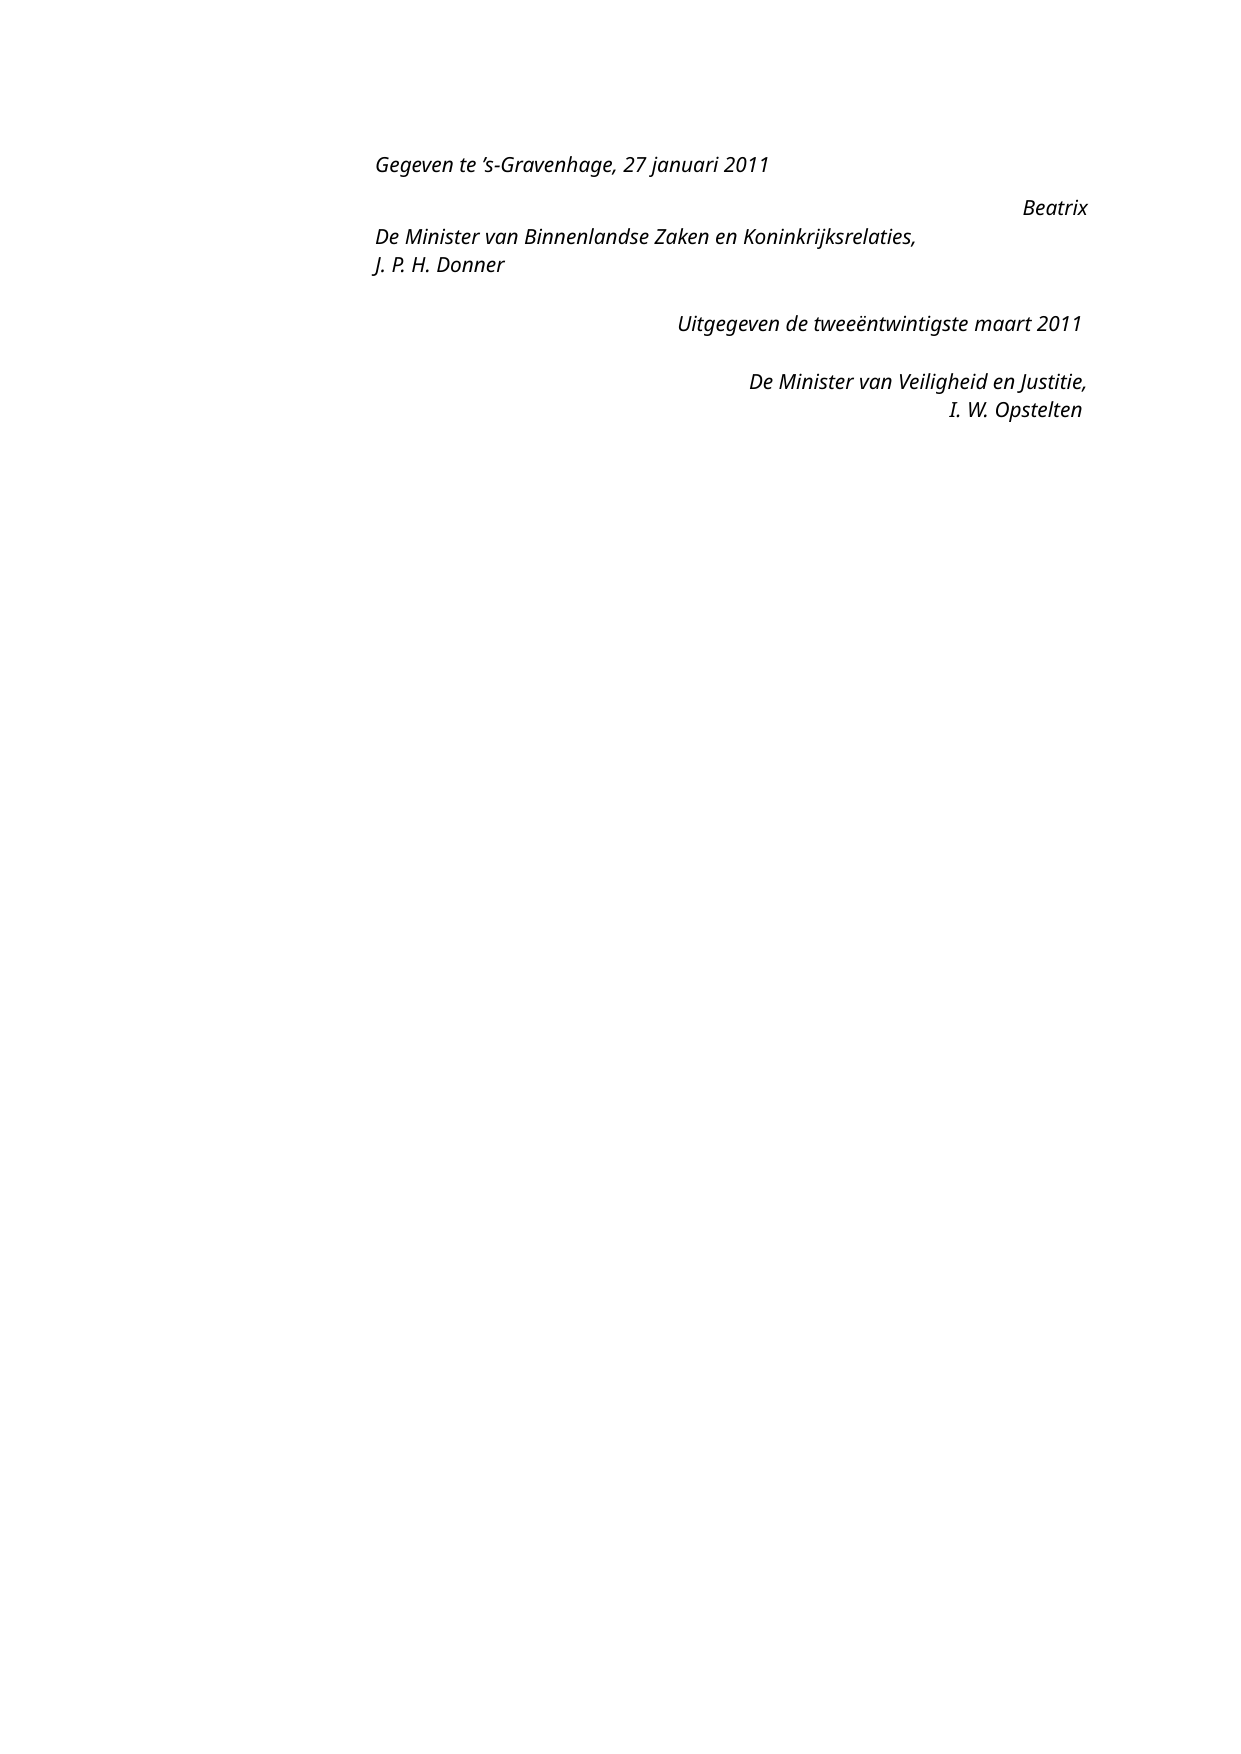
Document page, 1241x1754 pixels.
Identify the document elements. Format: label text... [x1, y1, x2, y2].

text Uitgegeven de tweeëntwintigste maart 2011 [375, 309, 1090, 337]
text Gegeven te ’s-Gravenhage, 27 januari 2011 [375, 150, 1090, 178]
text J. P. H. Donner [375, 250, 1090, 279]
text De Minister van Binnenlandse Zaken en Koninkrijksrelaties, [375, 222, 1090, 250]
text De Minister van Veiligheid en Justitie, [375, 367, 1090, 396]
text Beatrix [375, 193, 1090, 222]
text I. W. Opstelten [375, 396, 1090, 424]
